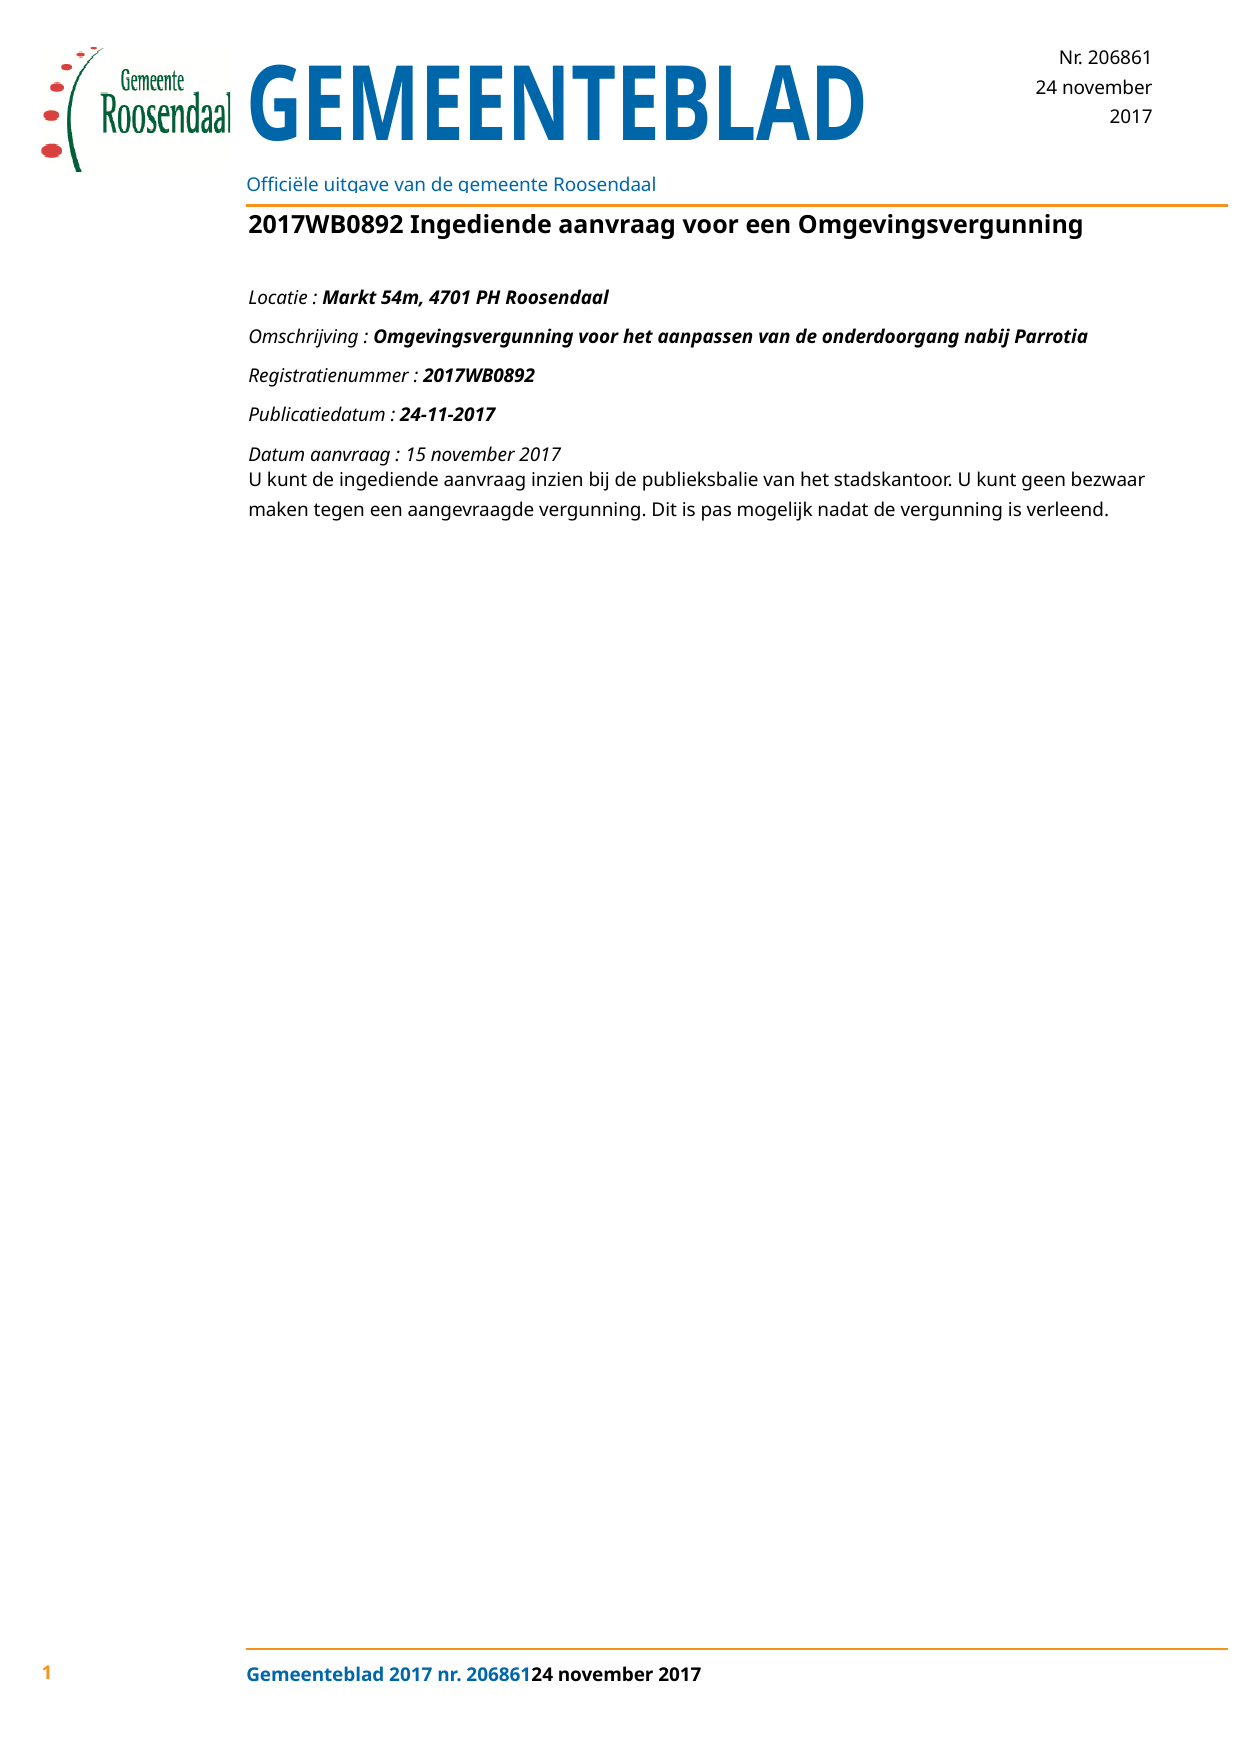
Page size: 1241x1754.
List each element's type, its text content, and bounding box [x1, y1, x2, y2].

text 2017WB0892 Ingediende aanvraag voor een Omgevingsvergunning [248, 207, 1152, 241]
text Omschrijving : Omgevingsvergunning voor het aanpassen van de onderdoorgang nabij Parrotia [248, 323, 1152, 349]
text Registratienummer : 2017WB0892 [248, 362, 1152, 388]
text U kunt de ingediende aanvraag inzien bij de publieksbalie van het stadskantoor. U kunt geen bezwaar maken tegen een aangevraagde vergunning. Dit is pas mogelijk nadat de vergunning is verleend. [248, 467, 1152, 522]
text Locatie : Markt 54m, 4701 PH Roosendaal [248, 284, 1152, 309]
text Publicatiedatum : 24-11-2017 [248, 402, 1152, 427]
text Datum aanvraag : 15 november 2017 [248, 441, 1152, 467]
picture [41, 47, 231, 172]
